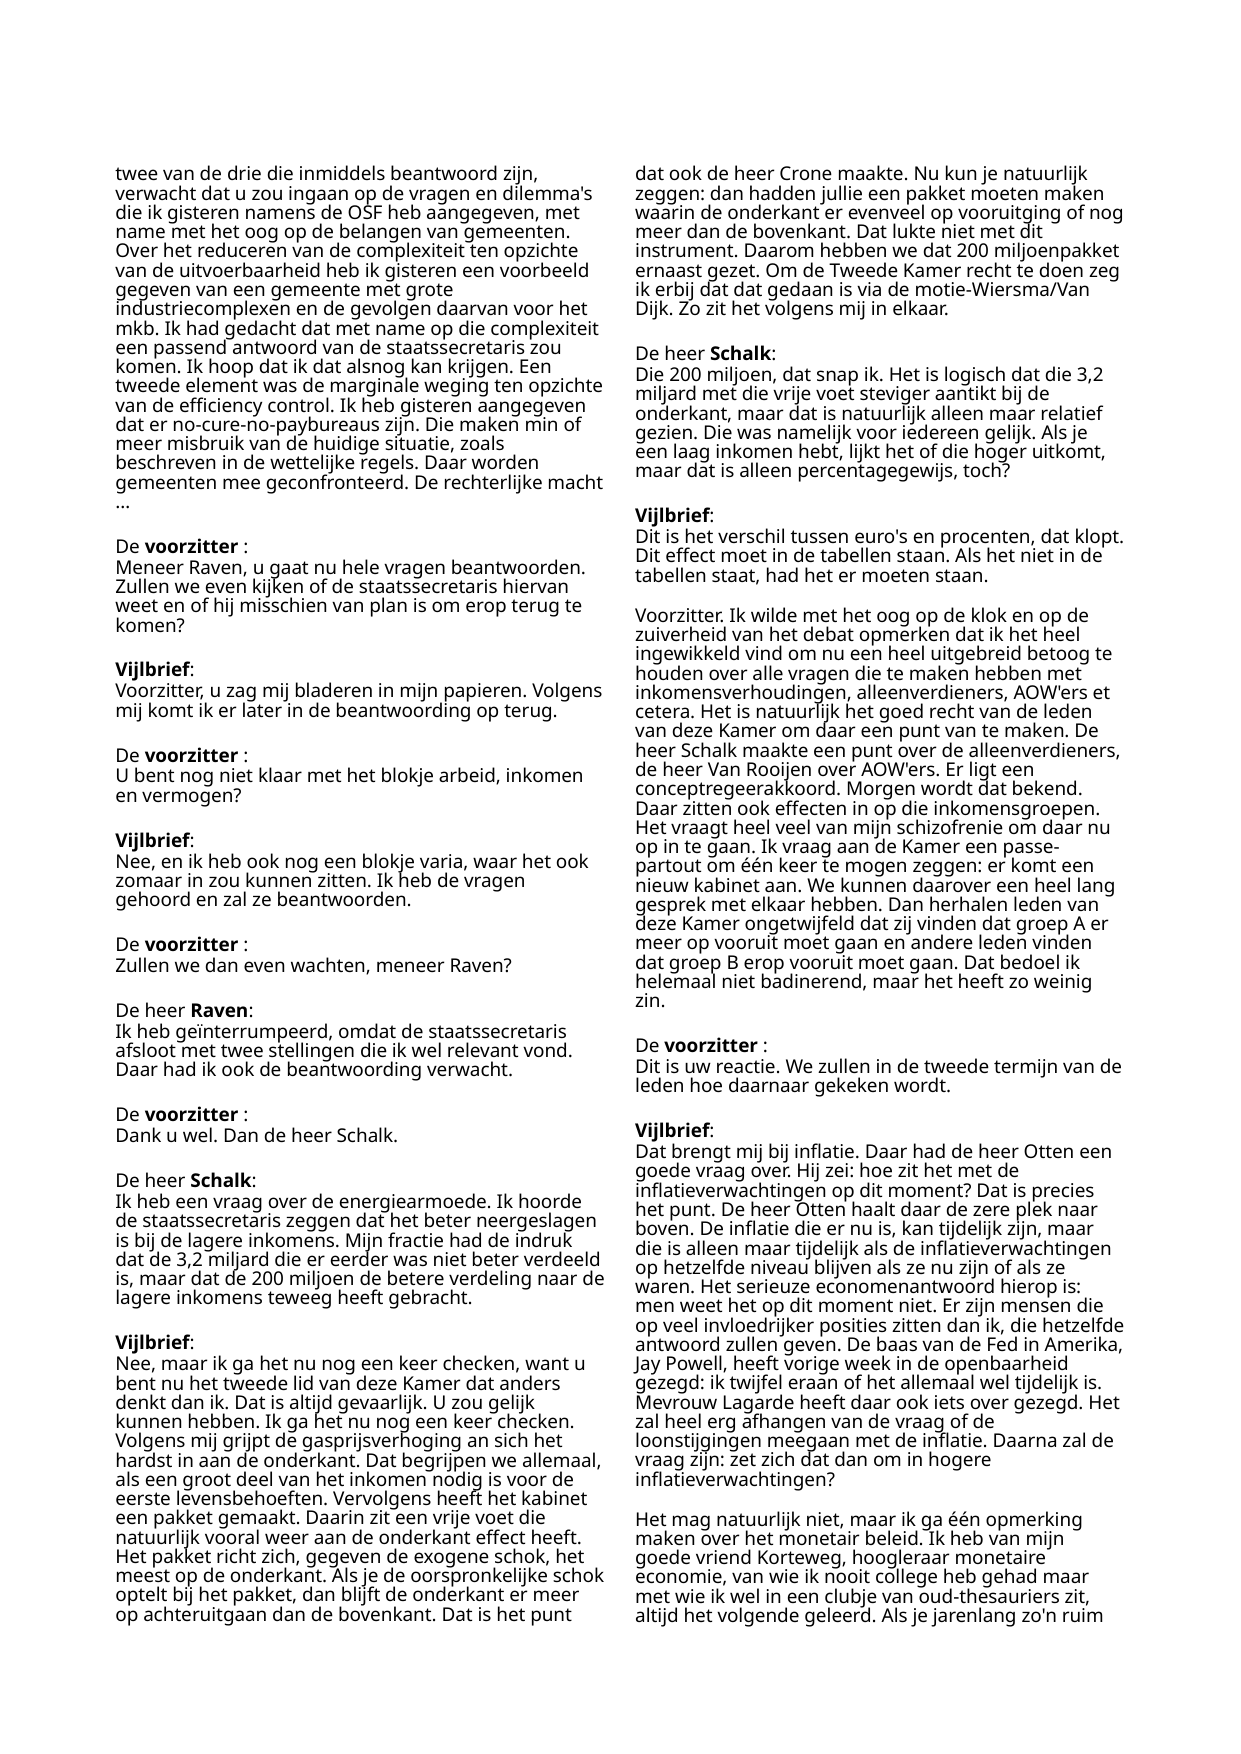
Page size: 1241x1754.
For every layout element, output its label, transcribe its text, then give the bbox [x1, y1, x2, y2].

text De voorzitter : [635, 1032, 1125, 1058]
text Nee, en ik heb ook nog een blokje varia, waar het ook zomaar in zou kunnen zitten. Ik heb de vragen gehoord en zal ze beantwoorden. [115, 853, 605, 910]
text Dat brengt mij bij inflatie. Daar had de heer Otten een goede vraag over. Hij zei: hoe zit het met de inflatieverwachtingen op dit moment? Dat is precies het punt. De heer Otten haalt daar de zere plek naar boven. De inflatie die er nu is, kan tijdelijk zijn, maar die is alleen maar tijdelijk als de inflatieverwachtingen op hetzelfde niveau blijven als ze nu zijn of als ze waren. Het serieuze economenantwoord hierop is: men weet het op dit moment niet. Er zijn mensen die op veel invloedrijker posities zitten dan ik, die hetzelfde antwoord zullen geven. De baas van de Fed in Amerika, Jay Powell, heeft vorige week in de openbaarheid gezegd: ik twijfel eraan of het allemaal wel tijdelijk is. Mevrouw Lagarde heeft daar ook iets over gezegd. Het zal heel erg afhangen van de vraag of de loonstijgingen meegaan met de inflatie. Daarna zal de vraag zijn: zet zich dat dan om in hogere inflatieverwachtingen? [635, 1143, 1125, 1490]
text Meneer Raven, u gaat nu hele vragen beantwoorden. Zullen we even kijken of de staatssecretaris hiervan weet en of hij misschien van plan is om erop terug te komen? [115, 559, 605, 636]
text De voorzitter : [115, 533, 605, 559]
text Ik heb geïnterrumpeerd, omdat de staatssecretaris afsloot met twee stellingen die ik wel relevant vond. Daar had ik ook de beantwoording verwacht. [115, 1023, 605, 1081]
text De voorzitter : [115, 931, 605, 957]
text De heer Schalk: [635, 340, 1125, 366]
text Vijlbrief: [635, 1117, 1125, 1143]
text Vijlbrief: [635, 502, 1125, 528]
text twee van de drie die inmiddels beantwoord zijn, verwacht dat u zou ingaan op de vragen en dilemma's die ik gisteren namens de OSF heb aangegeven, met name met het oog op de belangen van gemeenten. Over het reduceren van de complexiteit ten opzichte van de uitvoerbaarheid heb ik gisteren een voorbeeld gegeven van een gemeente met grote industriecomplexen en de gevolgen daarvan voor het mkb. Ik had gedacht dat met name op die complexiteit een passend antwoord van de staatssecretaris zou komen. Ik hoop dat ik dat alsnog kan krijgen. Een tweede element was de marginale weging ten opzichte van de efficiency control. Ik heb gisteren aangegeven dat er no-cure-no-paybureaus zijn. Die maken min of meer misbruik van de huidige situatie, zoals beschreven in de wettelijke regels. Daar worden gemeenten mee geconfronteerd. De rechterlijke macht … [115, 165, 605, 512]
text De voorzitter : [115, 1101, 605, 1127]
text U bent nog niet klaar met het blokje arbeid, inkomen en vermogen? [115, 767, 605, 806]
text Vijlbrief: [115, 1329, 605, 1355]
text De heer Raven: [115, 997, 605, 1023]
text Vijlbrief: [115, 827, 605, 853]
text Dit is uw reactie. We zullen in de tweede termijn van de leden hoe daarnaar gekeken wordt. [635, 1058, 1125, 1097]
text Nee, maar ik ga het nu nog een keer checken, want u bent nu het tweede lid van deze Kamer dat anders denkt dan ik. Dat is altijd gevaarlijk. U zou gelijk kunnen hebben. Ik ga het nu nog een keer checken. Volgens mij grijpt de gasprijsverhoging an sich het hardst in aan de onderkant. Dat begrijpen we allemaal, als een groot deel van het inkomen nodig is voor de eerste levensbehoeften. Vervolgens heeft het kabinet een pakket gemaakt. Daarin zit een vrije voet die natuurlijk vooral weer aan de onderkant effect heeft. Het pakket richt zich, gegeven de exogene schok, het meest op de onderkant. Als je de oorspronkelijke schok optelt bij het pakket, dan blijft de onderkant er meer op achteruitgaan dan de bovenkant. Dat is het punt [115, 1355, 605, 1625]
text dat ook de heer Crone maakte. Nu kun je natuurlijk zeggen: dan hadden jullie een pakket moeten maken waarin de onderkant er evenveel op vooruitging of nog meer dan de bovenkant. Dat lukte niet met dit instrument. Daarom hebben we dat 200 miljoenpakket ernaast gezet. Om de Tweede Kamer recht te doen zeg ik erbij dat dat gedaan is via de motie-Wiersma/Van Dijk. Zo zit het volgens mij in elkaar. [635, 165, 1125, 319]
text Zullen we dan even wachten, meneer Raven? [115, 957, 605, 976]
text De voorzitter : [115, 742, 605, 767]
text Ik heb een vraag over de energiearmoede. Ik hoorde de staatssecretaris zeggen dat het beter neergeslagen is bij de lagere inkomens. Mijn fractie had de indruk dat de 3,2 miljard die er eerder was niet beter verdeeld is, maar dat de 200 miljoen de betere verdeling naar de lagere inkomens teweeg heeft gebracht. [115, 1193, 605, 1309]
text Die 200 miljoen, dat snap ik. Het is logisch dat die 3,2 miljard met die vrije voet steviger aantikt bij de onderkant, maar dat is natuurlijk alleen maar relatief gezien. Die was namelijk voor iedereen gelijk. Als je een laag inkomen hebt, lijkt het of die hoger uitkomt, maar dat is alleen percentagegewijs, toch? [635, 366, 1125, 482]
text Voorzitter. Ik wilde met het oog op de klok en op de zuiverheid van het debat opmerken dat ik het heel ingewikkeld vind om nu een heel uitgebreid betoog te houden over alle vragen die te maken hebben met inkomensverhoudingen, alleenverdieners, AOW'ers et cetera. Het is natuurlijk het goed recht van de leden van deze Kamer om daar een punt van te maken. De heer Schalk maakte een punt over de alleenverdieners, de heer Van Rooijen over AOW'ers. Er ligt een conceptregeerakkoord. Morgen wordt dat bekend. Daar zitten ook effecten in op die inkomensgroepen. Het vraagt heel veel van mijn schizofrenie om daar nu op in te gaan. Ik vraag aan de Kamer een passe-partout om één keer te mogen zeggen: er komt een nieuw kabinet aan. We kunnen daarover een heel lang gesprek met elkaar hebben. Dan herhalen leden van deze Kamer ongetwijfeld dat zij vinden dat groep A er meer op vooruit moet gaan en andere leden vinden dat groep B erop vooruit moet gaan. Dat bedoel ik helemaal niet badinerend, maar het heeft zo weinig zin. [635, 607, 1125, 1011]
text Dit is het verschil tussen euro's en procenten, dat klopt. Dit effect moet in de tabellen staan. Als het niet in de tabellen staat, had het er moeten staan. [635, 528, 1125, 586]
text Vijlbrief: [115, 657, 605, 682]
text De heer Schalk: [115, 1167, 605, 1193]
text Dank u wel. Dan de heer Schalk. [115, 1127, 605, 1146]
text Het mag natuurlijk niet, maar ik ga één opmerking maken over het monetair beleid. Ik heb van mijn goede vriend Korteweg, hoogleraar monetaire economie, van wie ik nooit college heb gehad maar met wie ik wel in een clubje van oud-thesauriers zit, altijd het volgende geleerd. Als je jarenlang zo'n ruim [635, 1511, 1125, 1626]
text Voorzitter, u zag mij bladeren in mijn papieren. Volgens mij komt ik er later in de beantwoording op terug. [115, 682, 605, 721]
